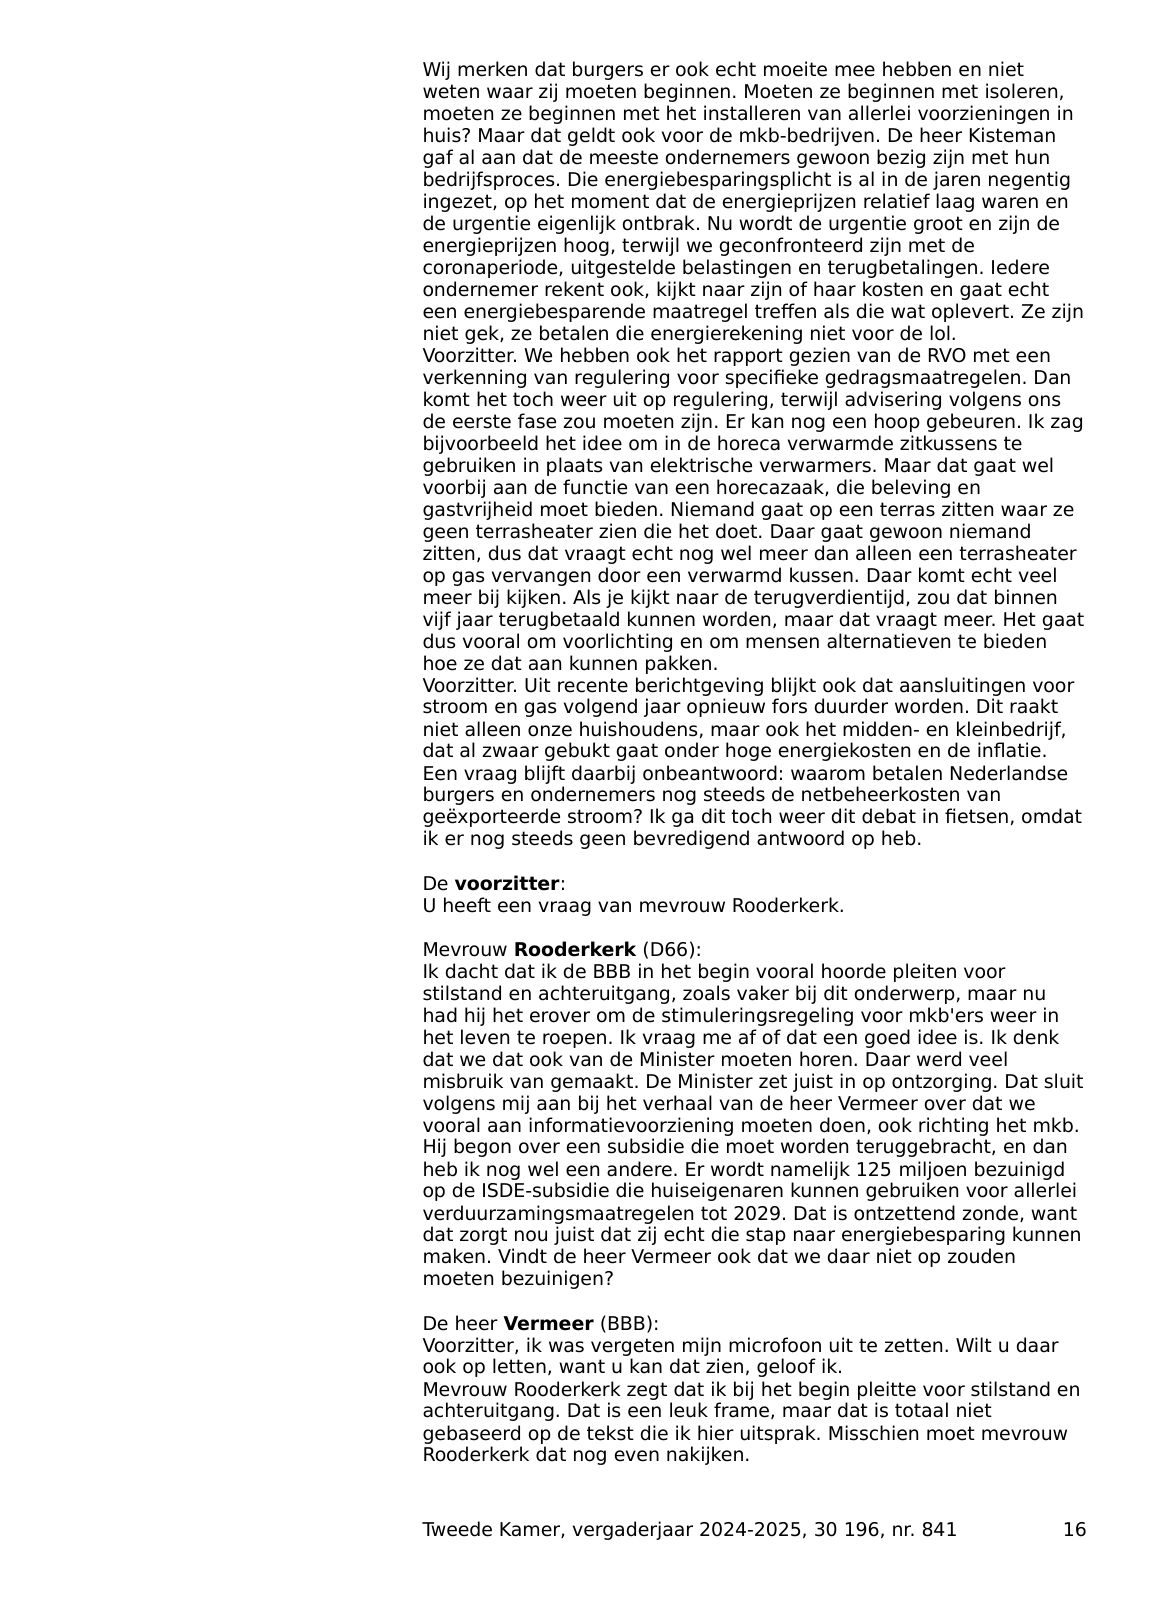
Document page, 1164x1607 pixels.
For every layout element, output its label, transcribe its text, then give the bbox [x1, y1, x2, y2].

text Wij merken dat burgers er ook echt moeite mee hebben en niet weten waar zij moeten beginnen. Moeten ze beginnen met isoleren, moeten ze beginnen met het installeren van allerlei voorzieningen in huis? Maar dat geldt ook voor de mkb-bedrijven. De heer Kisteman gaf al aan dat de meeste ondernemers gewoon bezig zijn met hun bedrijfsproces. Die energiebesparingsplicht is al in de jaren negentig ingezet, op het moment dat de energieprijzen relatief laag waren en de urgentie eigenlijk ontbrak. Nu wordt de urgentie groot en zijn de energieprijzen hoog, terwijl we geconfronteerd zijn met de coronaperiode, uitgestelde belastingen en terugbetalingen. Iedere ondernemer rekent ook, kijkt naar zijn of haar kosten en gaat echt een energiebesparende maatregel treffen als die wat oplevert. Ze zijn niet gek, ze betalen die energierekening niet voor de lol. [422, 59, 1087, 345]
text Ik dacht dat ik de BBB in het begin vooral hoorde pleiten voor stilstand en achteruitgang, zoals vaker bij dit onderwerp, maar nu had hij het erover om de stimuleringsregeling voor mkb'ers weer in het leven te roepen. Ik vraag me af of dat een goed idee is. Ik denk dat we dat ook van de Minister moeten horen. Daar werd veel misbruik van gemaakt. De Minister zet juist in op ontzorging. Dat sluit volgens mij aan bij het verhaal van de heer Vermeer over dat we vooral aan informatievoorziening moeten doen, ook richting het mkb. Hij begon over een subsidie die moet worden teruggebracht, en dan heb ik nog wel een andere. Er wordt namelijk 125 miljoen bezuinigd op de ISDE-subsidie die huiseigenaren kunnen gebruiken voor allerlei verduurzamingsmaatregelen tot 2029. Dat is ontzettend zonde, want dat zorgt nou juist dat zij echt die stap naar energiebesparing kunnen maken. Vindt de heer Vermeer ook dat we daar niet op zouden moeten bezuinigen? [422, 961, 1087, 1290]
text Voorzitter. Uit recente berichtgeving blijkt ook dat aansluitingen voor stroom en gas volgend jaar opnieuw fors duurder worden. Dit raakt niet alleen onze huishoudens, maar ook het midden- en kleinbedrijf, dat al zwaar gebukt gaat onder hoge energiekosten en de inflatie. Een vraag blijft daarbij onbeantwoord: waarom betalen Nederlandse burgers en ondernemers nog steeds de netbeheerkosten van geëxporteerde stroom? Ik ga dit toch weer dit debat in fietsen, omdat ik er nog steeds geen bevredigend antwoord op heb. [422, 674, 1087, 850]
text Voorzitter, ik was vergeten mijn microfoon uit te zetten. Wilt u daar ook op letten, want u kan dat zien, geloof ik. [422, 1334, 1087, 1378]
text U heeft een vraag van mevrouw Rooderkerk. [422, 894, 1087, 916]
text De voorzitter: [422, 872, 1087, 894]
text Mevrouw Rooderkerk zegt dat ik bij het begin pleitte voor stilstand en achteruitgang. Dat is een leuk frame, maar dat is totaal niet gebaseerd op de tekst die ik hier uitsprak. Misschien moet mevrouw Rooderkerk dat nog even nakijken. [422, 1378, 1087, 1466]
text Voorzitter. We hebben ook het rapport gezien van de RVO met een verkenning van regulering voor specifieke gedragsmaatregelen. Dan komt het toch weer uit op regulering, terwijl advisering volgens ons de eerste fase zou moeten zijn. Er kan nog een hoop gebeuren. Ik zag bijvoorbeeld het idee om in de horeca verwarmde zitkussens te gebruiken in plaats van elektrische verwarmers. Maar dat gaat wel voorbij aan de functie van een horecazaak, die beleving en gastvrijheid moet bieden. Niemand gaat op een terras zitten waar ze geen terrasheater zien die het doet. Daar gaat gewoon niemand zitten, dus dat vraagt echt nog wel meer dan alleen een terrasheater op gas vervangen door een verwarmd kussen. Daar komt echt veel meer bij kijken. Als je kijkt naar de terugverdientijd, zou dat binnen vijf jaar terugbetaald kunnen worden, maar dat vraagt meer. Het gaat dus vooral om voorlichting en om mensen alternatieven te bieden hoe ze dat aan kunnen pakken. [422, 345, 1087, 674]
text Mevrouw Rooderkerk (D66): [422, 939, 1087, 961]
text De heer Vermeer (BBB): [422, 1312, 1087, 1334]
